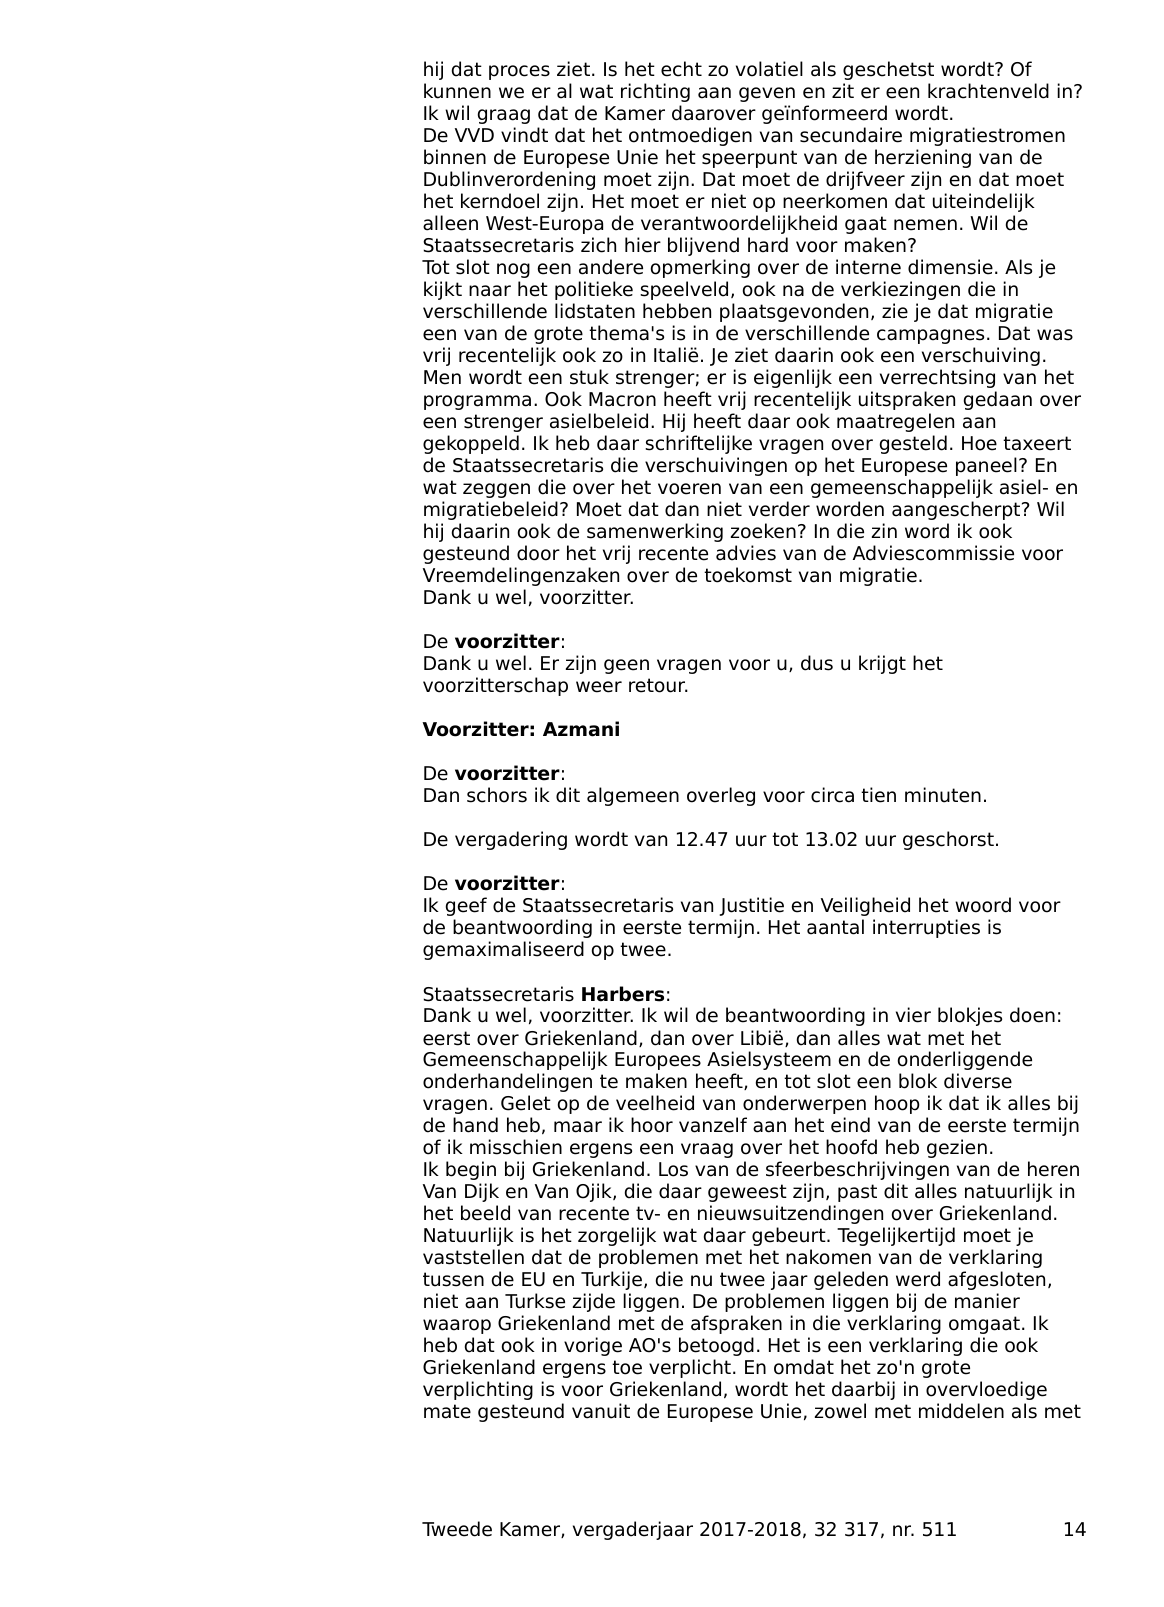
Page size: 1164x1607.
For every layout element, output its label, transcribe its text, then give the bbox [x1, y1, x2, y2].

text hij dat proces ziet. Is het echt zo volatiel als geschetst wordt? Of kunnen we er al wat richting aan geven en zit er een krachtenveld in? Ik wil graag dat de Kamer daarover geïnformeerd wordt. [422, 59, 1087, 125]
text De vergadering wordt van 12.47 uur tot 13.02 uur geschorst. [422, 829, 1087, 851]
text De voorzitter: [422, 631, 1087, 653]
text De voorzitter: [422, 763, 1087, 785]
text Dank u wel. Er zijn geen vragen voor u, dus u krijgt het voorzitterschap weer retour. [422, 653, 1087, 697]
subtitle Voorzitter: Azmani [422, 719, 1087, 741]
text De voorzitter: [422, 873, 1087, 895]
text Ik begin bij Griekenland. Los van de sfeerbeschrijvingen van de heren Van Dijk en Van Ojik, die daar geweest zijn, past dit alles natuurlijk in het beeld van recente tv- en nieuwsuitzendingen over Griekenland. Natuurlijk is het zorgelijk wat daar gebeurt. Tegelijkertijd moet je vaststellen dat de problemen met het nakomen van de verklaring tussen de EU en Turkije, die nu twee jaar geleden werd afgesloten, niet aan Turkse zijde liggen. De problemen liggen bij de manier waarop Griekenland met de afspraken in die verklaring omgaat. Ik heb dat ook in vorige AO's betoogd. Het is een verklaring die ook Griekenland ergens toe verplicht. En omdat het zo'n grote verplichting is voor Griekenland, wordt het daarbij in overvloedige mate gesteund vanuit de Europese Unie, zowel met middelen als met [422, 1159, 1087, 1423]
text Ik geef de Staatssecretaris van Justitie en Veiligheid het woord voor de beantwoording in eerste termijn. Het aantal interrupties is gemaximaliseerd op twee. [422, 895, 1087, 961]
text Staatssecretaris Harbers: [422, 983, 1087, 1005]
text Dank u wel, voorzitter. [422, 587, 1087, 608]
text Dank u wel, voorzitter. Ik wil de beantwoording in vier blokjes doen: eerst over Griekenland, dan over Libië, dan alles wat met het Gemeenschappelijk Europees Asielsysteem en de onderliggende onderhandelingen te maken heeft, en tot slot een blok diverse vragen. Gelet op de veelheid van onderwerpen hoop ik dat ik alles bij de hand heb, maar ik hoor vanzelf aan het eind van de eerste termijn of ik misschien ergens een vraag over het hoofd heb gezien. [422, 1005, 1087, 1159]
text Tot slot nog een andere opmerking over de interne dimensie. Als je kijkt naar het politieke speelveld, ook na de verkiezingen die in verschillende lidstaten hebben plaatsgevonden, zie je dat migratie een van de grote thema's is in de verschillende campagnes. Dat was vrij recentelijk ook zo in Italië. Je ziet daarin ook een verschuiving. Men wordt een stuk strenger; er is eigenlijk een verrechtsing van het programma. Ook Macron heeft vrij recentelijk uitspraken gedaan over een strenger asielbeleid. Hij heeft daar ook maatregelen aan gekoppeld. Ik heb daar schriftelijke vragen over gesteld. Hoe taxeert de Staatssecretaris die verschuivingen op het Europese paneel? En wat zeggen die over het voeren van een gemeenschappelijk asiel- en migratiebeleid? Moet dat dan niet verder worden aangescherpt? Wil hij daarin ook de samenwerking zoeken? In die zin word ik ook gesteund door het vrij recente advies van de Adviescommissie voor Vreemdelingenzaken over de toekomst van migratie. [422, 257, 1087, 587]
text Dan schors ik dit algemeen overleg voor circa tien minuten. [422, 785, 1087, 807]
text De VVD vindt dat het ontmoedigen van secundaire migratiestromen binnen de Europese Unie het speerpunt van de herziening van de Dublinverordening moet zijn. Dat moet de drijfveer zijn en dat moet het kerndoel zijn. Het moet er niet op neerkomen dat uiteindelijk alleen West-Europa de verantwoordelijkheid gaat nemen. Wil de Staatssecretaris zich hier blijvend hard voor maken? [422, 125, 1087, 257]
